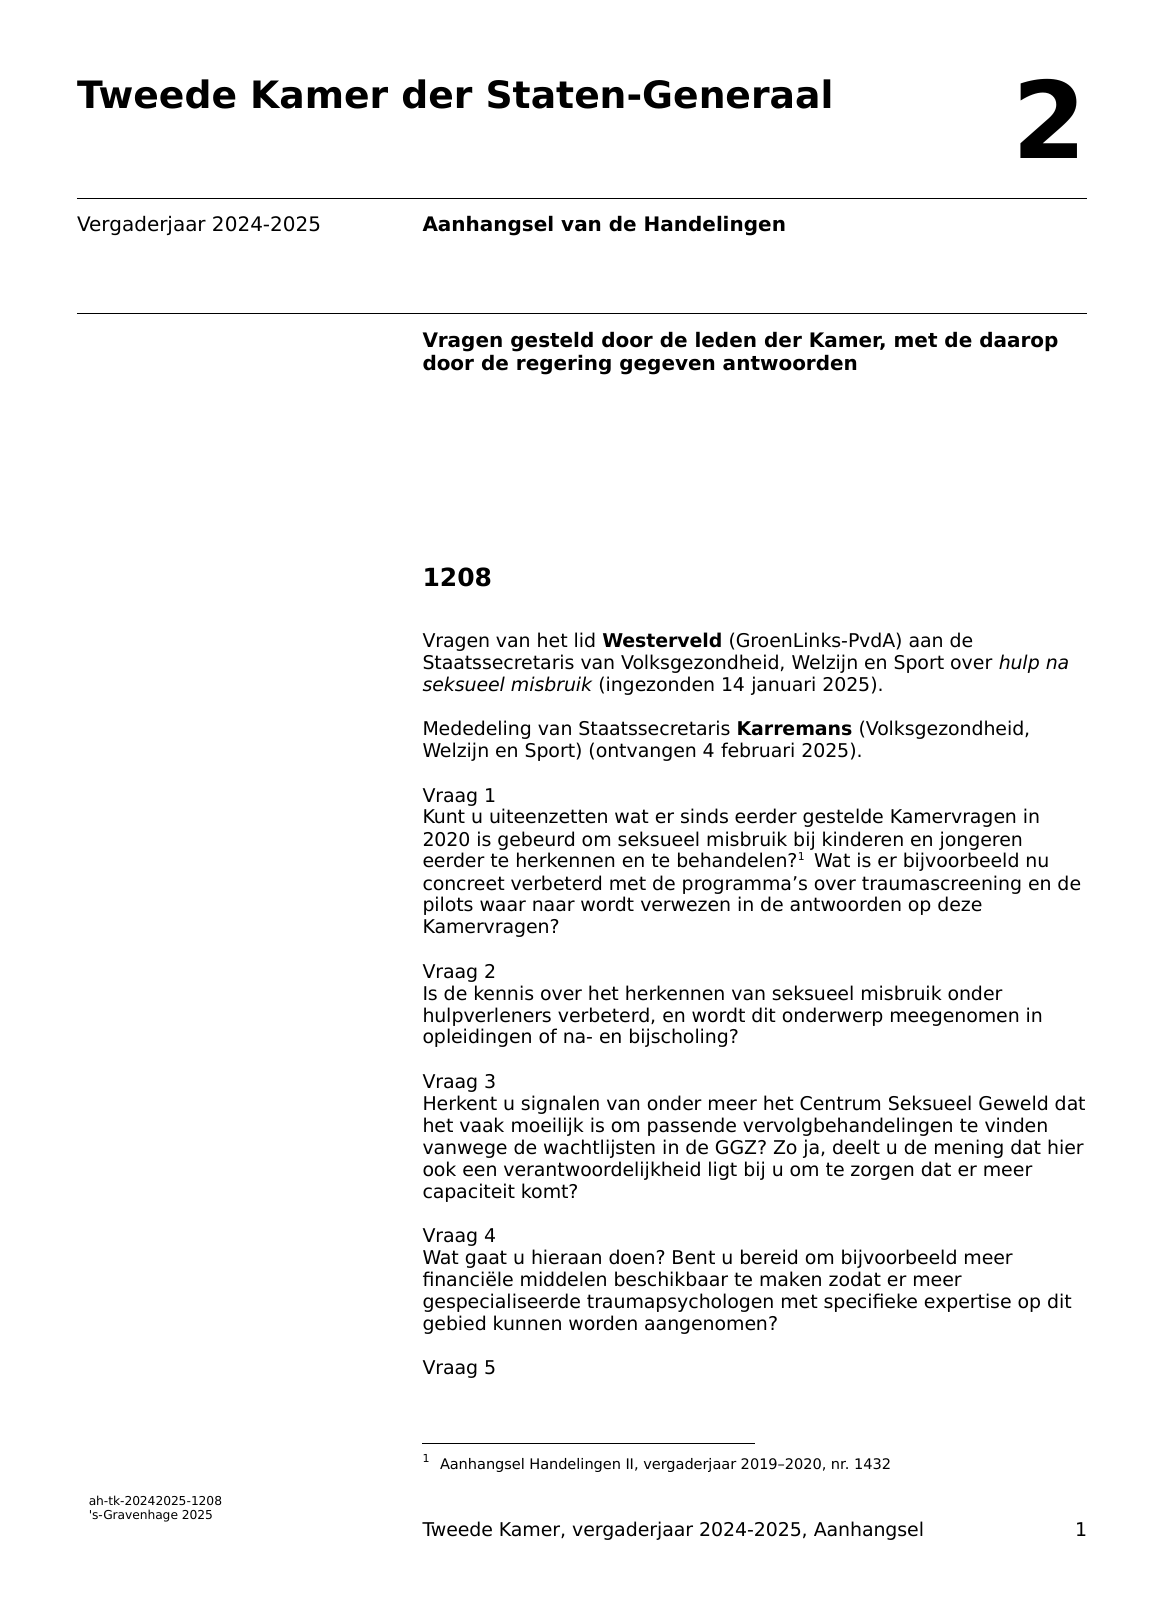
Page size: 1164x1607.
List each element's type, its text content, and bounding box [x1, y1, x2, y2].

text Vraag 3 [422, 1071, 1087, 1093]
table_cell Aanhangsel van de Handelingen [422, 199, 1087, 313]
text Vraag 2 [422, 961, 1087, 982]
text Vragen van het lid Westerveld (GroenLinks-PvdA) aan de Staatssecretaris van Volksgezondheid, Welzijn en Sport over hulp na seksueel misbruik (ingezonden 14 januari 2025). [422, 630, 1087, 696]
table_header 2 [886, 59, 1087, 198]
text 's-Gravenhage 2025 [88, 1508, 323, 1522]
table_cell Vragen gesteld door de leden der Kamer, met de daarop door de regering gegeven antwoorden [422, 314, 1087, 375]
text 1208 [422, 563, 1087, 592]
text Mededeling van Staatssecretaris Karremans (Volksgezondheid, Welzijn en Sport) (ontvangen 4 februari 2025). [422, 718, 1087, 762]
text Wat gaat u hieraan doen? Bent u bereid om bijvoorbeeld meer financiële middelen beschikbaar te maken zodat er meer gespecialiseerde traumapsychologen met specifieke expertise op dit gebied kunnen worden aangenomen? [422, 1247, 1087, 1334]
text ah-tk-20242025-1208 [88, 1494, 323, 1508]
text Vraag 4 [422, 1225, 1087, 1247]
table_cell Vergaderjaar 2024-2025 [77, 199, 422, 313]
text Kunt u uiteenzetten wat er sinds eerder gestelde Kamervragen in 2020 is gebeurd om seksueel misbruik bij kinderen en jongeren eerder te herkennen en te behandelen? Wat is er bijvoorbeeld nu concreet verbeterd met de programma’s over traumascreening en de pilots waar naar wordt verwezen in de antwoorden op deze Kamervragen? [422, 806, 1087, 938]
text Herkent u signalen van onder meer het Centrum Seksueel Geweld dat het vaak moeilijk is om passende vervolgbehandelingen te vinden vanwege de wachtlijsten in de GGZ? Zo ja, deelt u de mening dat hier ook een verantwoordelijkheid ligt bij u om te zorgen dat er meer capaciteit komt? [422, 1093, 1087, 1202]
table_header Tweede Kamer der Staten-Generaal [77, 59, 886, 198]
text Is de kennis over het herkennen van seksueel misbruik onder hulpverleners verbeterd, en wordt dit onderwerp meegenomen in opleidingen of na- en bijscholing? [422, 982, 1087, 1048]
text Vraag 5 [422, 1357, 1087, 1379]
text Vraag 1 [422, 784, 1087, 806]
text Aanhangsel Handelingen II, vergaderjaar 2019–2020, nr. 1432 [422, 1452, 1087, 1474]
table_cell [77, 314, 422, 375]
